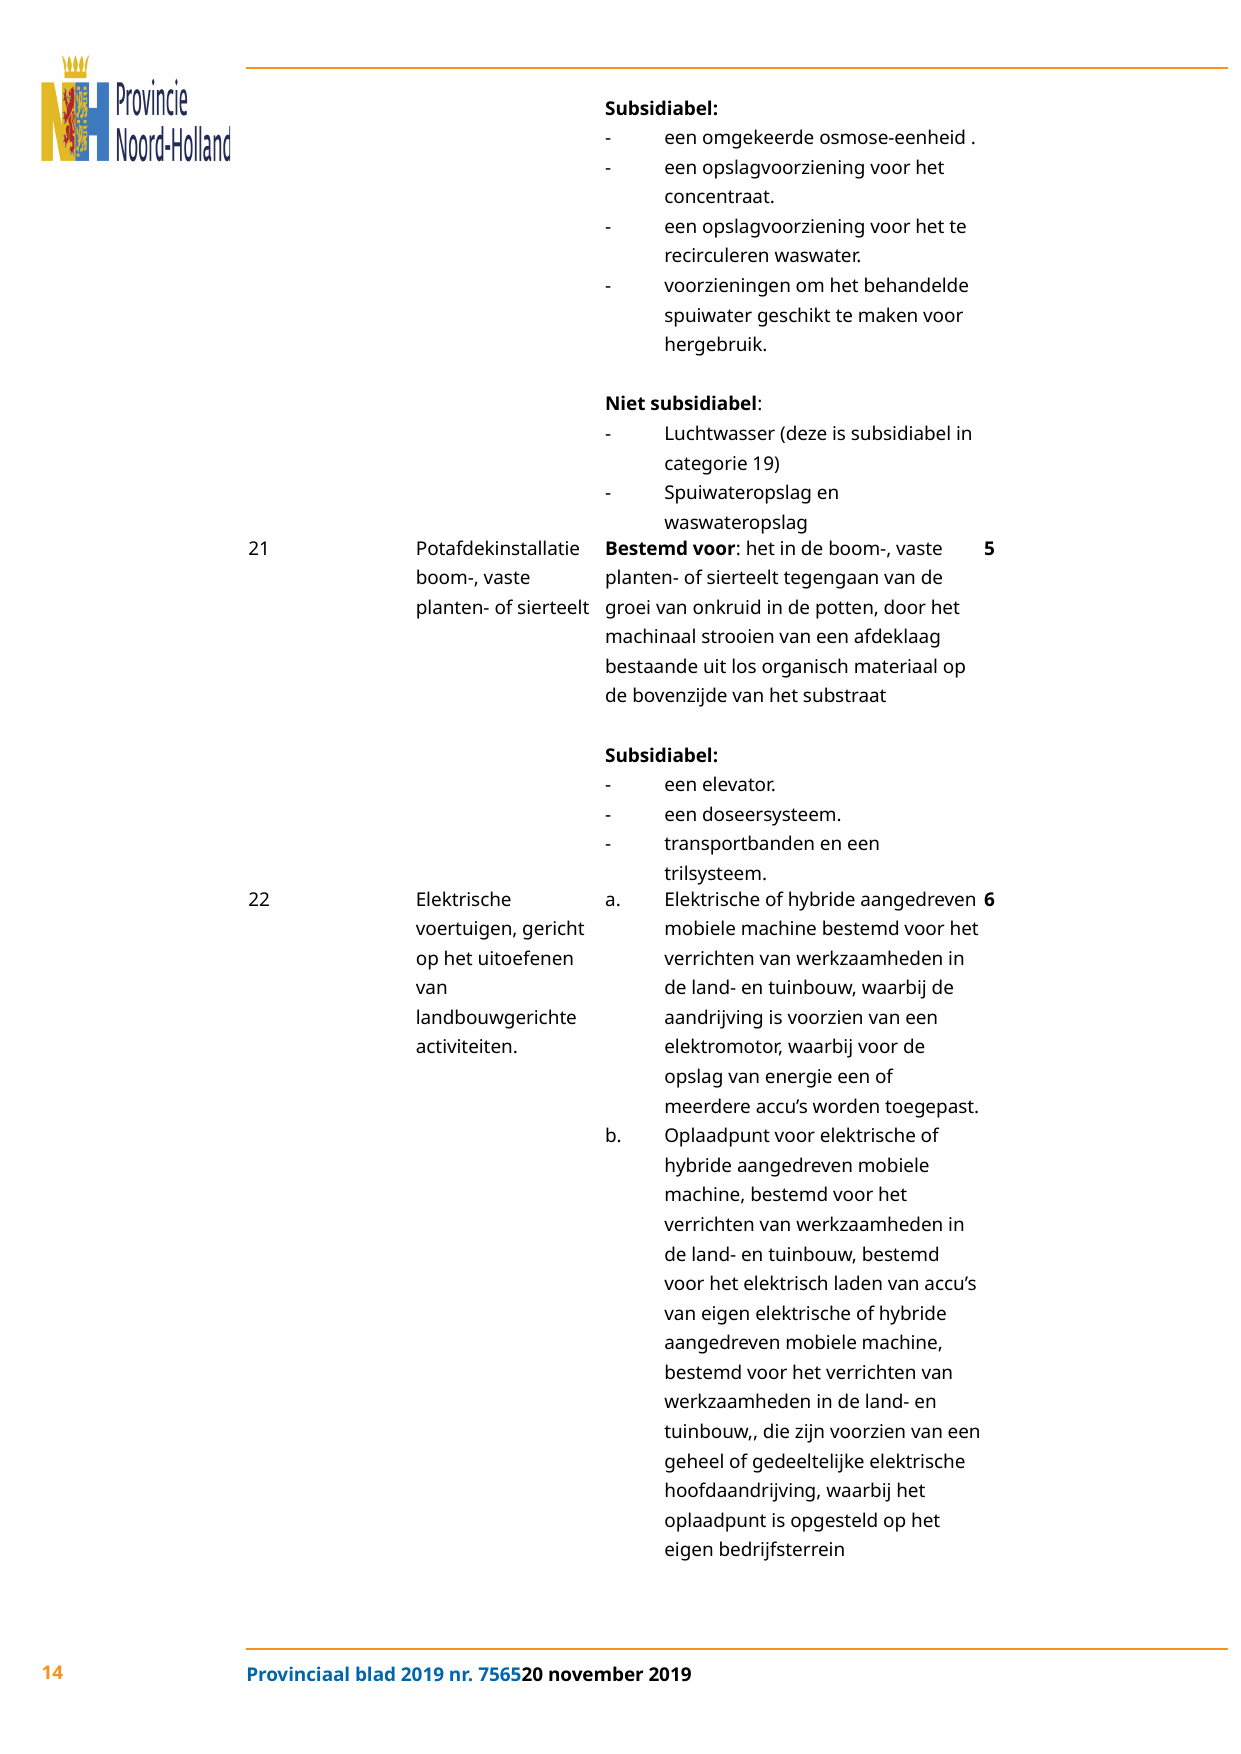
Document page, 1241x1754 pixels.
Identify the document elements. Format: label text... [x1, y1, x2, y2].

table_cell Elektrische of hybride aangedreven mobiele machine bestemd voor het verrichten van werkzaamheden in de land- en tuinbouw, waarbij de aandrijving is voorzien van een elektromotor, waarbij voor de opslag van energie een of meerdere accu’s worden toegepast. Oplaadpunt voor elektrische of hybride aangedreven mobiele machine, bestemd voor het verrichten van werkzaamheden in de land- en tuinbouw, bestemd voor het elektrisch laden van accu’s van eigen elektrische of hybride aangedreven mobiele machine, bestemd voor het verrichten van werkzaamheden in de land- en tuinbouw,, die zijn voorzien van een geheel of gedeeltelijke elektrische hoofdaandrijving, waarbij het oplaadpunt is opgesteld op het eigen bedrijfsterrein [605, 886, 984, 1592]
picture [41, 47, 231, 172]
table_cell 21 [248, 535, 416, 886]
table_cell [248, 95, 416, 535]
table_cell Bestemd voor: het in de boom-, vaste planten- of sierteelt tegengaan van de groei van onkruid in de potten, door het machinaal strooien van een afdeklaag bestaande uit los organisch materiaal op de bovenzijde van het substraat Subsidiabel: een elevator. een doseersysteem. transportbanden en een trilsysteem. [605, 535, 984, 886]
table_cell 5 [984, 535, 1152, 886]
table_cell Subsidiabel: een omgekeerde osmose-eenheid . een opslagvoorziening voor het concentraat. een opslagvoorziening voor het te recirculeren waswater. voorzieningen om het behandelde spuiwater geschikt te maken voor hergebruik. Niet subsidiabel: Luchtwasser (deze is subsidiabel in categorie 19) Spuiwateropslag en waswateropslag [605, 95, 984, 535]
table_cell Elektrische voertuigen, gericht op het uitoefenen van landbouwgerichte activiteiten. [416, 886, 605, 1592]
table_cell 6 [984, 886, 1152, 1592]
table_cell Potafdekinstallatie boom-, vaste planten- of sierteelt [416, 535, 605, 886]
table_cell 22 [248, 886, 416, 1592]
table_cell [416, 95, 605, 535]
table_cell [984, 95, 1152, 535]
